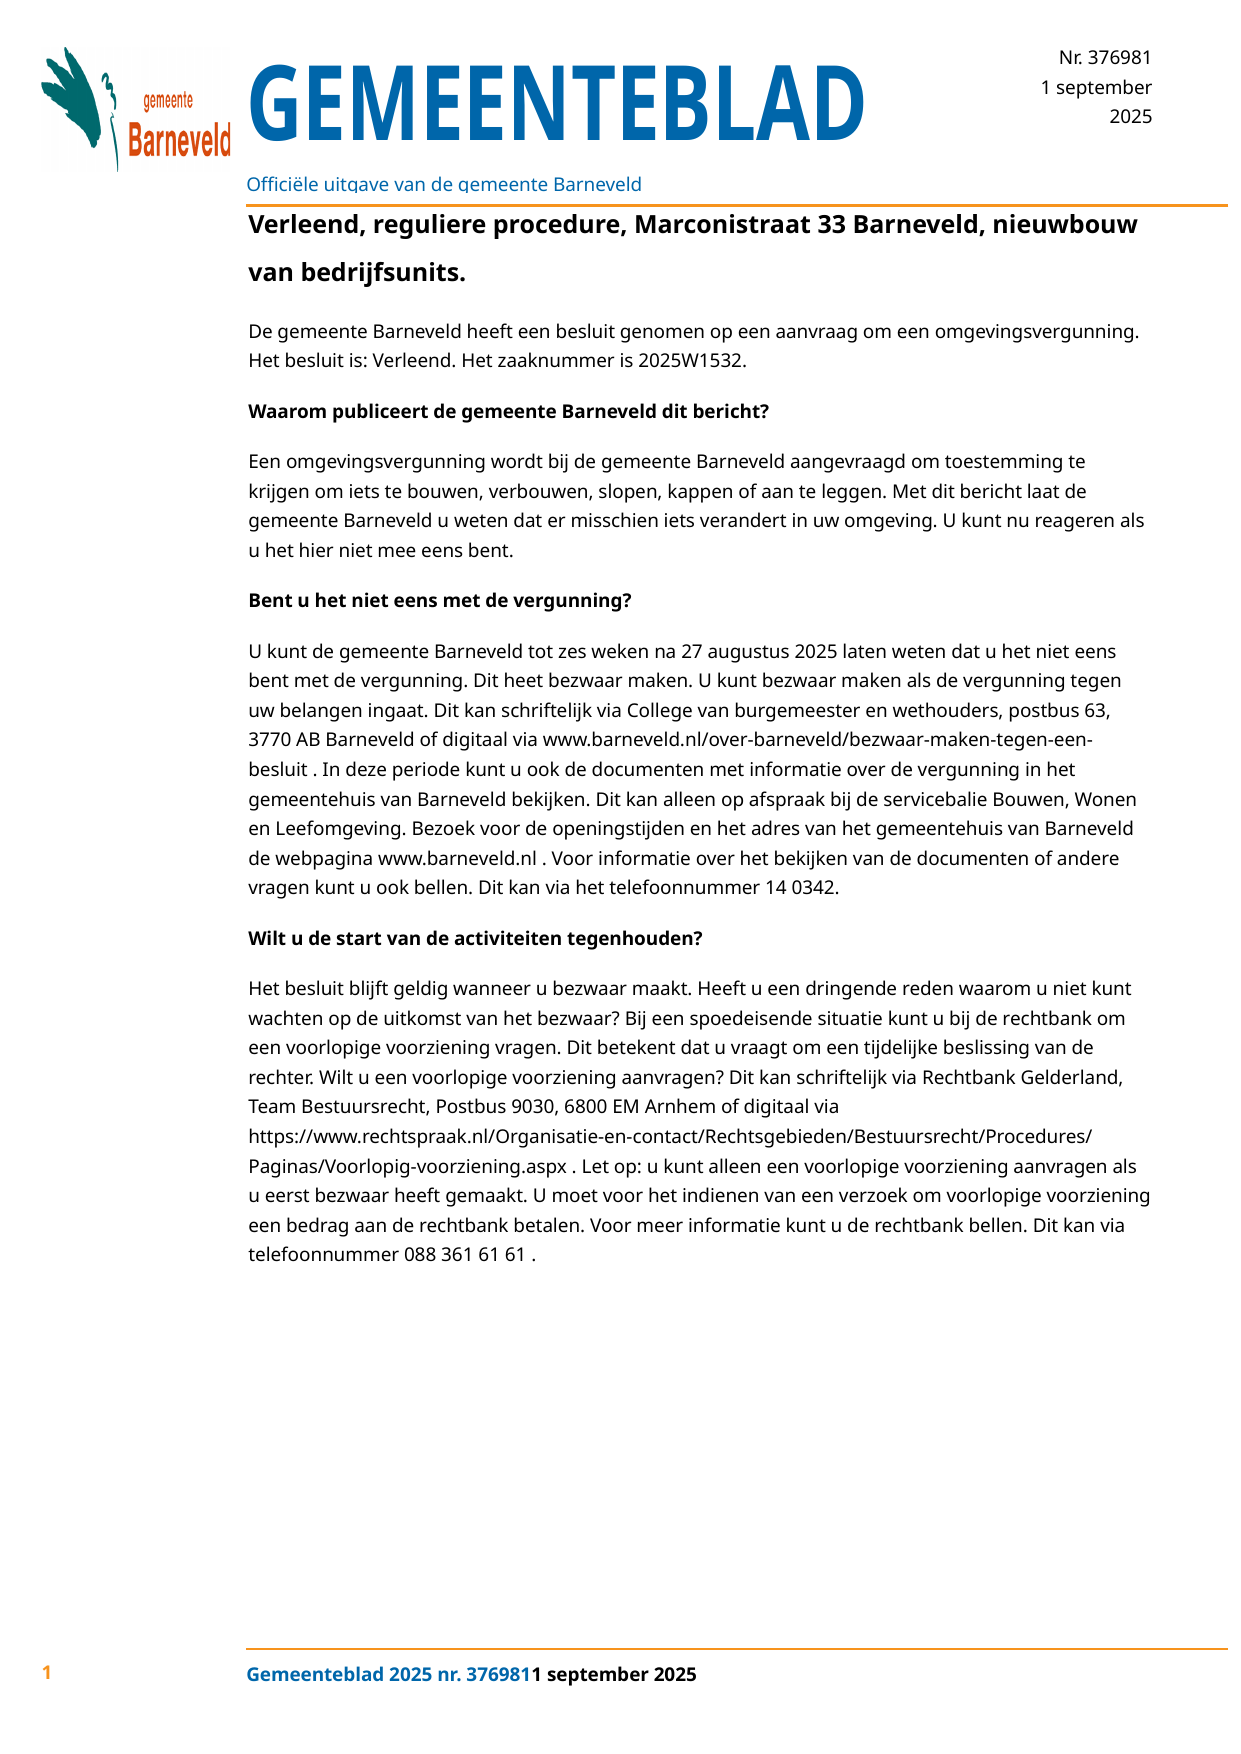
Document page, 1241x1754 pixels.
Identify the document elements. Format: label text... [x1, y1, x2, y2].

text Het besluit blijft geldig wanneer u bezwaar maakt. Heeft u een dringende reden waarom u niet kunt wachten op de uitkomst van het bezwaar? Bij een spoedeisende situatie kunt u bij de rechtbank om een voorlopige voorziening vragen. Dit betekent dat u vraagt om een tijdelijke beslissing van de rechter. Wilt u een voorlopige voorziening aanvragen? Dit kan schriftelijk via Rechtbank Gelderland, Team Bestuursrecht, Postbus 9030, 6800 EM Arnhem of digitaal via https://www.rechtspraak.nl/Organisatie-en-contact/Rechtsgebieden/Bestuursrecht/Procedures/Paginas/Voorlopig-voorziening.aspx . Let op: u kunt alleen een voorlopige voorziening aanvragen als u eerst bezwaar heeft gemaakt. U moet voor het indienen van een verzoek om voorlopige voorziening een bedrag aan de rechtbank betalen. Voor meer informatie kunt u de rechtbank bellen. Dit kan via telefoonnummer 088 361 61 61 . [248, 975, 1152, 1267]
text Verleend, reguliere procedure, Marconistraat 33 Barneveld, nieuwbouw van bedrijfsunits. [248, 207, 1152, 288]
text Wilt u de start van de activiteiten tegenhouden? [248, 925, 1152, 951]
text Bent u het niet eens met de vergunning? [248, 587, 1152, 613]
text Waarom publiceert de gemeente Barneveld dit bericht? [248, 398, 1152, 424]
text Een omgevingsvergunning wordt bij de gemeente Barneveld aangevraagd om toestemming te krijgen om iets te bouwen, verbouwen, slopen, kappen of aan te leggen. Met dit bericht laat de gemeente Barneveld u weten dat er misschien iets verandert in uw omgeving. U kunt nu reageren als u het hier niet mee eens bent. [248, 448, 1152, 563]
text De gemeente Barneveld heeft een besluit genomen op een aanvraag om een omgevingsvergunning. Het besluit is: Verleend. Het zaaknummer is 2025W1532. [248, 318, 1152, 373]
picture [41, 47, 231, 172]
text U kunt de gemeente Barneveld tot zes weken na 27 augustus 2025 laten weten dat u het niet eens bent met de vergunning. Dit heet bezwaar maken. U kunt bezwaar maken als de vergunning tegen uw belangen ingaat. Dit kan schriftelijk via College van burgemeester en wethouders, postbus 63, 3770 AB Barneveld of digitaal via www.barneveld.nl/over-barneveld/bezwaar-maken-tegen-een-besluit . In deze periode kunt u ook de documenten met informatie over de vergunning in het gemeentehuis van Barneveld bekijken. Dit kan alleen op afspraak bij de servicebalie Bouwen, Wonen en Leefomgeving. Bezoek voor de openingstijden en het adres van het gemeentehuis van Barneveld de webpagina www.barneveld.nl . Voor informatie over het bekijken van de documenten of andere vragen kunt u ook bellen. Dit kan via het telefoonnummer 14 0342. [248, 638, 1152, 900]
